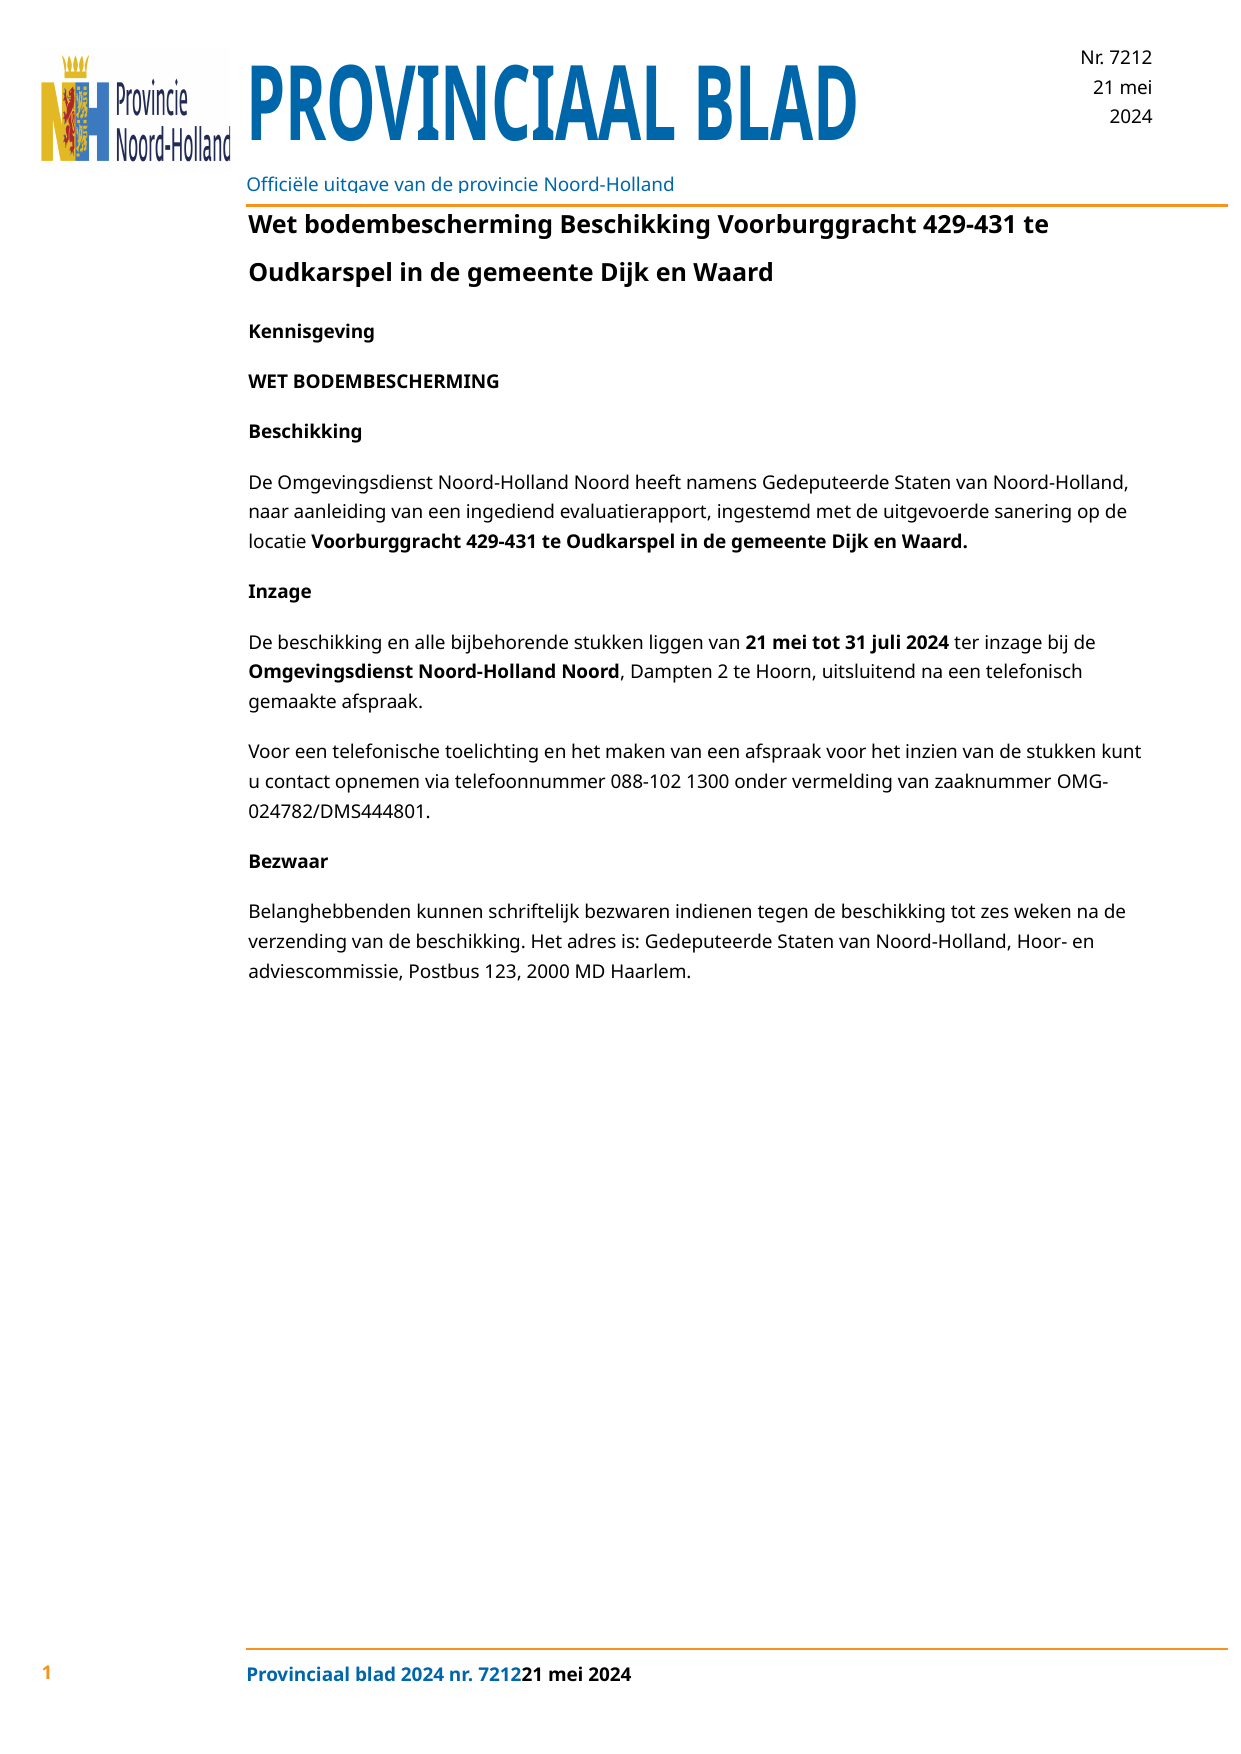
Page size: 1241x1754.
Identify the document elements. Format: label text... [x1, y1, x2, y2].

text Inzage [248, 579, 1152, 604]
text De beschikking en alle bijbehorende stukken liggen van 21 mei tot 31 juli 2024 ter inzage bij de Omgevingsdienst Noord-Holland Noord, Dampten 2 te Hoorn, uitsluitend na een telefonisch gemaakte afspraak. [248, 629, 1152, 714]
text Bezwaar [248, 848, 1152, 874]
text Beschikking [248, 419, 1152, 444]
text Wet bodembescherming Beschikking Voorburggracht 429-431 te Oudkarspel in de gemeente Dijk en Waard [248, 207, 1152, 288]
text Voor een telefonische toelichting en het maken van een afspraak voor het inzien van de stukken kunt u contact opnemen via telefoonnummer 088-102 1300 onder vermelding van zaaknummer OMG-024782/DMS444801. [248, 739, 1152, 824]
picture [41, 47, 231, 172]
text Belanghebbenden kunnen schriftelijk bezwaren indienen tegen de beschikking tot zes weken na de verzending van de beschikking. Het adres is: Gedeputeerde Staten van Noord-Holland, Hoor- en adviescommissie, Postbus 123, 2000 MD Haarlem. [248, 899, 1152, 984]
text De Omgevingsdienst Noord-Holland Noord heeft namens Gedeputeerde Staten van Noord-Holland, naar aanleiding van een ingediend evaluatierapport, ingestemd met de uitgevoerde sanering op de locatie Voorburggracht 429-431 te Oudkarspel in de gemeente Dijk en Waard. [248, 469, 1152, 554]
text Kennisgeving [248, 318, 1152, 344]
text WET BODEMBESCHERMING [248, 368, 1152, 394]
